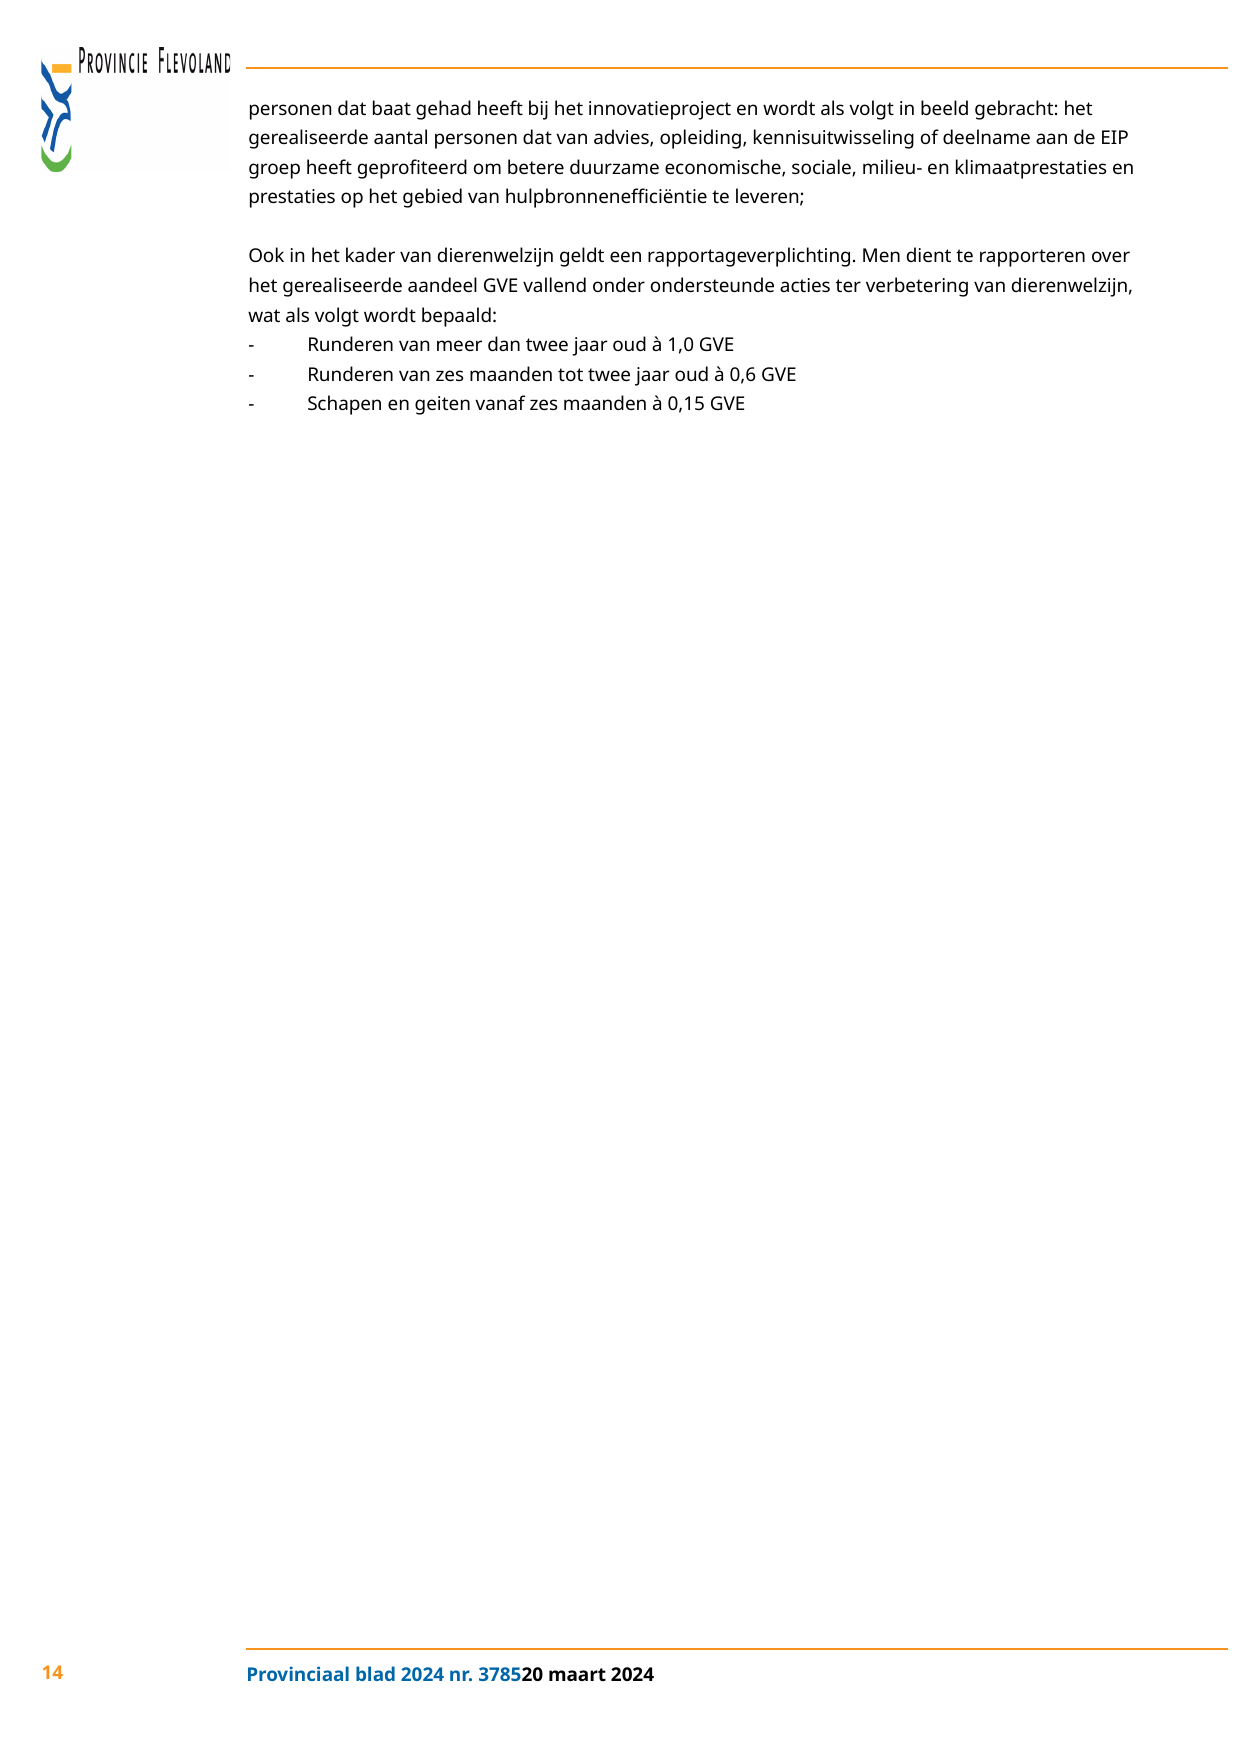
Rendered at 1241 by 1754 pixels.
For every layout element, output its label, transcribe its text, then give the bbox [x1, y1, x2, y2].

list Schapen en geiten vanaf zes maanden à 0,15 GVE [248, 391, 1152, 416]
text Ook in het kader van dierenwelzijn geldt een rapportageverplichting. Men dient te rapporteren over het gerealiseerde aandeel GVE vallend onder ondersteunde acties ter verbetering van dierenwelzijn, wat als volgt wordt bepaald: [248, 243, 1152, 328]
picture [41, 47, 231, 172]
list Runderen van meer dan twee jaar oud à 1,0 GVE [248, 331, 1152, 357]
list Runderen van zes maanden tot twee jaar oud à 0,6 GVE [248, 361, 1152, 387]
text personen dat baat gehad heeft bij het innovatieproject en wordt als volgt in beeld gebracht: het gerealiseerde aantal personen dat van advies, opleiding, kennisuitwisseling of deelname aan de EIP groep heeft geprofiteerd om betere duurzame economische, sociale, milieu- en klimaatprestaties en prestaties op het gebied van hulpbronnenefficiëntie te leveren; [248, 95, 1152, 209]
